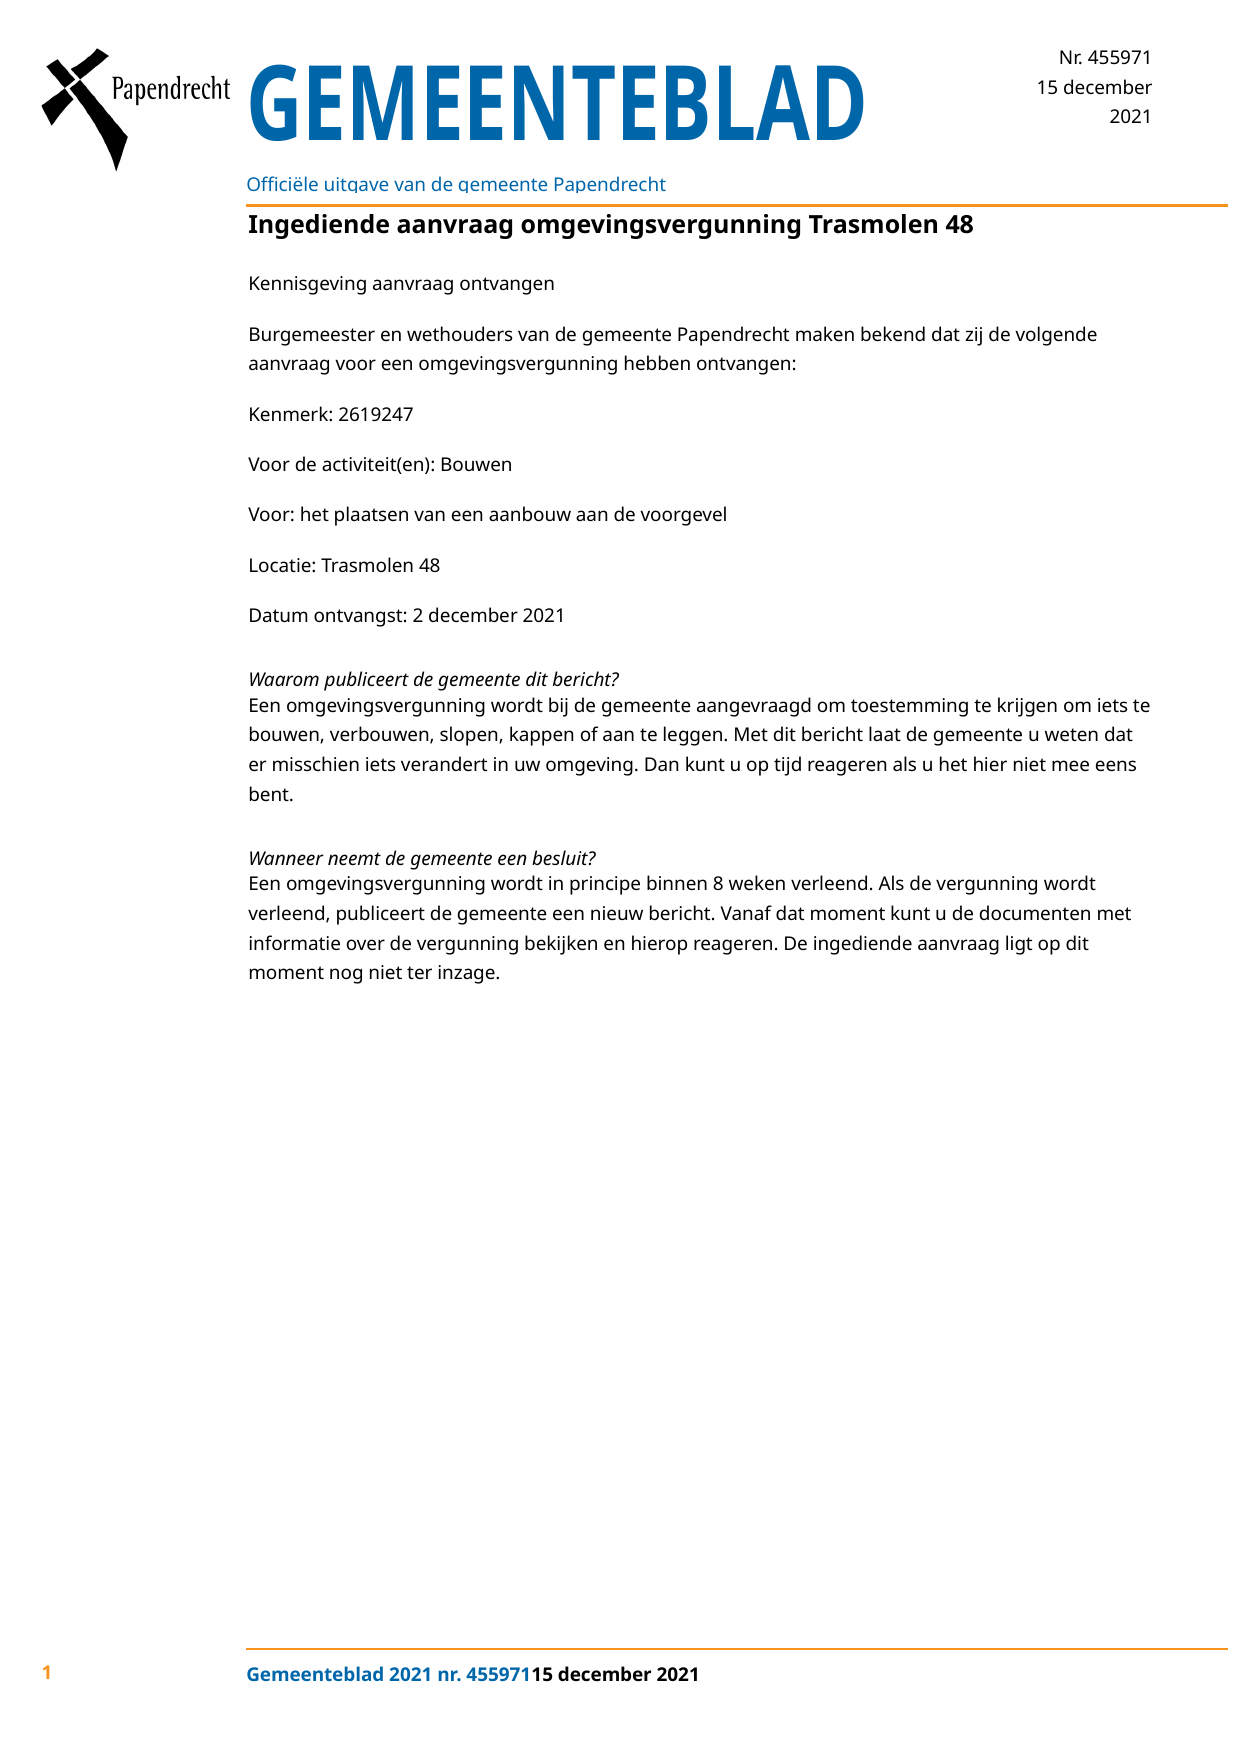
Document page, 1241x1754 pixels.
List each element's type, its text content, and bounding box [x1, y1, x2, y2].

text Een omgevingsvergunning wordt in principe binnen 8 weken verleend. Als de vergunning wordt verleend, publiceert de gemeente een nieuw bericht. Vanaf dat moment kunt u de documenten met informatie over de vergunning bekijken en hierop reageren. De ingediende aanvraag ligt op dit moment nog niet ter inzage. [248, 871, 1152, 985]
text Locatie: Trasmolen 48 [248, 552, 1152, 578]
text Voor de activiteit(en): Bouwen [248, 451, 1152, 477]
text Een omgevingsvergunning wordt bij de gemeente aangevraagd om toestemming te krijgen om iets te bouwen, verbouwen, slopen, kappen of aan te leggen. Met dit bericht laat de gemeente u weten dat er misschien iets verandert in uw omgeving. Dan kunt u op tijd reageren als u het hier niet mee eens bent. [248, 692, 1152, 807]
text Kennisgeving aanvraag ontvangen [248, 270, 1152, 296]
text Wanneer neemt de gemeente een besluit? [248, 845, 1152, 871]
text Waarom publiceert de gemeente dit bericht? [248, 666, 1152, 692]
picture [41, 47, 231, 172]
text Kenmerk: 2619247 [248, 401, 1152, 426]
text Ingediende aanvraag omgevingsvergunning Trasmolen 48 [248, 207, 1152, 241]
text Datum ontvangst: 2 december 2021 [248, 602, 1152, 628]
text Burgemeester en wethouders van de gemeente Papendrecht maken bekend dat zij de volgende aanvraag voor een omgevingsvergunning hebben ontvangen: [248, 321, 1152, 376]
text Voor: het plaatsen van een aanbouw aan de voorgevel [248, 502, 1152, 527]
